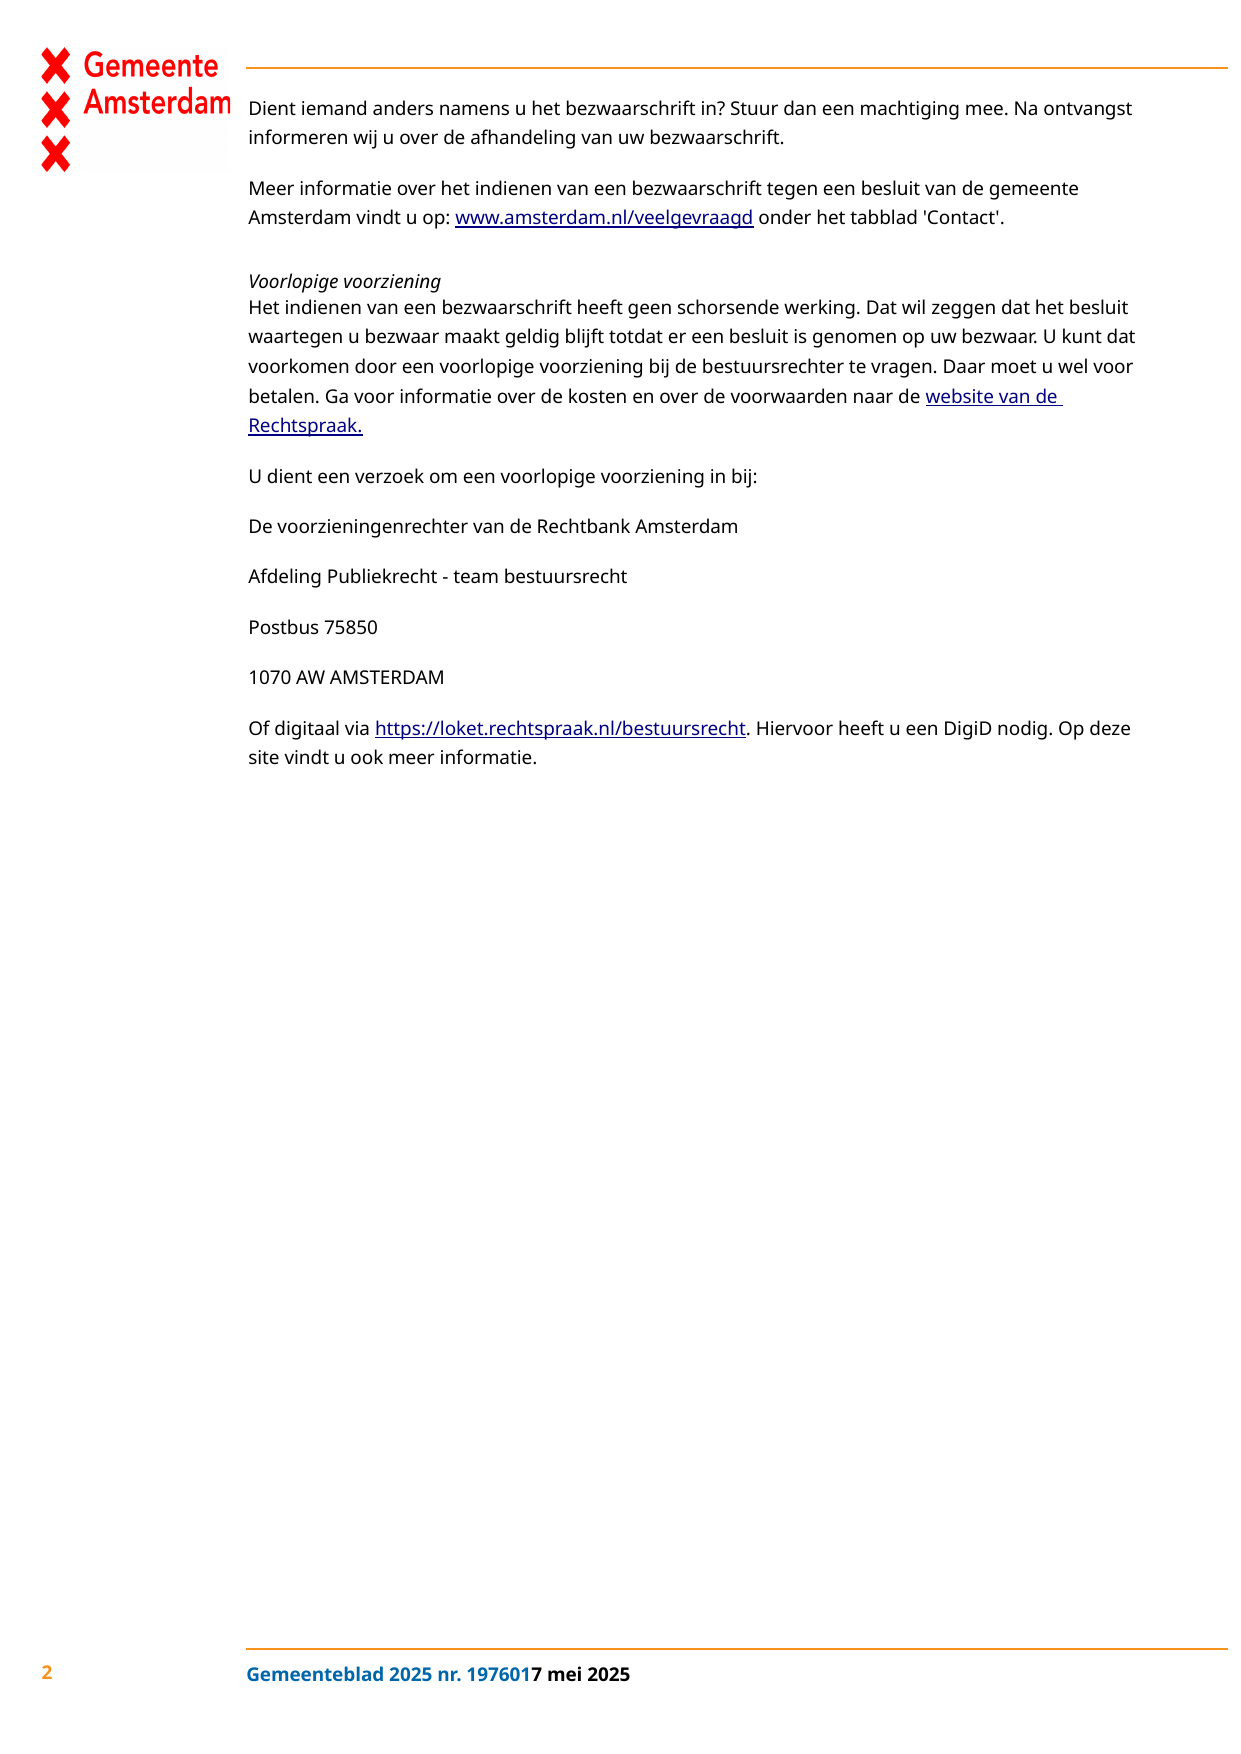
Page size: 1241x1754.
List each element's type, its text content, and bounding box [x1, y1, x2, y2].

text Dient iemand anders namens u het bezwaarschrift in? Stuur dan een machtiging mee. Na ontvangst informeren wij u over de afhandeling van uw bezwaarschrift. [248, 95, 1152, 150]
text Of digitaal via https://loket.rechtspraak.nl/bestuursrecht. Hiervoor heeft u een DigiD nodig. Op deze site vindt u ook meer informatie. [248, 715, 1152, 770]
text Afdeling Publiekrecht - team bestuursrecht [248, 564, 1152, 589]
text 1070 AW AMSTERDAM [248, 664, 1152, 690]
picture [41, 47, 231, 172]
text Het indienen van een bezwaarschrift heeft geen schorsende werking. Dat wil zeggen dat het besluit waartegen u bezwaar maakt geldig blijft totdat er een besluit is genomen op uw bezwaar. U kunt dat voorkomen door een voorlopige voorziening bij de bestuursrechter te vragen. Daar moet u wel voor betalen. Ga voor informatie over de kosten en over de voorwaarden naar de website van de Rechtspraak. [248, 294, 1152, 438]
text Voorlopige voorziening [248, 268, 1152, 294]
text U dient een verzoek om een voorlopige voorziening in bij: [248, 463, 1152, 488]
text De voorzieningenrechter van de Rechtbank Amsterdam [248, 513, 1152, 539]
text Meer informatie over het indienen van een bezwaarschrift tegen een besluit van de gemeente Amsterdam vindt u op: www.amsterdam.nl/veelgevraagd onder het tabblad 'Contact'. [248, 175, 1152, 230]
text Postbus 75850 [248, 614, 1152, 640]
